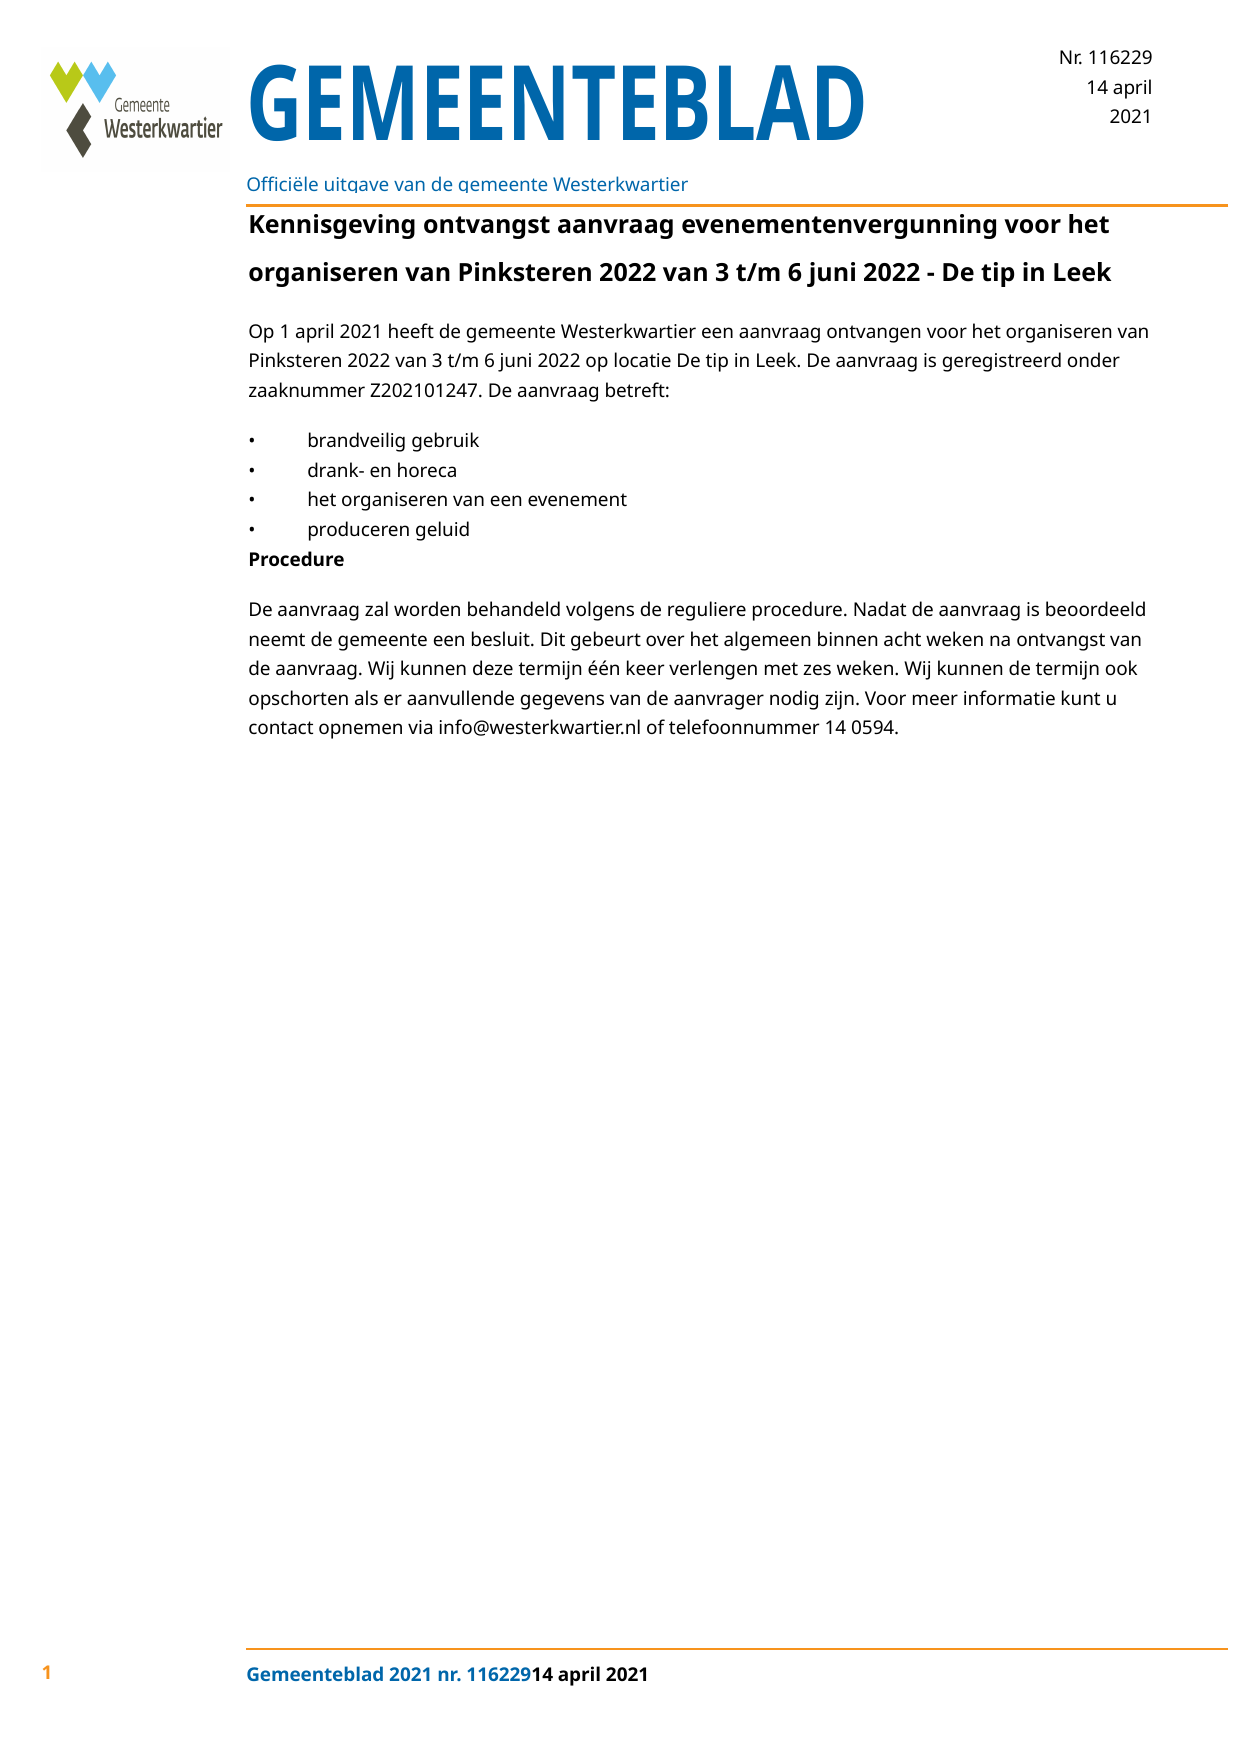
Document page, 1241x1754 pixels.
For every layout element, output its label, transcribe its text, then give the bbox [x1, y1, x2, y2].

list drank- en horeca [248, 457, 1152, 483]
text Op 1 april 2021 heeft de gemeente Westerkwartier een aanvraag ontvangen voor het organiseren van Pinksteren 2022 van 3 t/m 6 juni 2022 op locatie De tip in Leek. De aanvraag is geregistreerd onder zaaknummer Z202101247. De aanvraag betreft: [248, 318, 1152, 403]
text Procedure [248, 546, 1152, 572]
text De aanvraag zal worden behandeld volgens de reguliere procedure. Nadat de aanvraag is beoordeeld neemt de gemeente een besluit. Dit gebeurt over het algemeen binnen acht weken na ontvangst van de aanvraag. Wij kunnen deze termijn één keer verlengen met zes weken. Wij kunnen de termijn ook opschorten als er aanvullende gegevens van de aanvrager nodig zijn. Voor meer informatie kunt u contact opnemen via info@westerkwartier.nl of telefoonnummer 14 0594. [248, 596, 1152, 740]
picture [41, 47, 231, 172]
list brandveilig gebruik [248, 427, 1152, 453]
list produceren geluid [248, 516, 1152, 542]
list het organiseren van een evenement [248, 487, 1152, 512]
text Kennisgeving ontvangst aanvraag evenementenvergunning voor het organiseren van Pinksteren 2022 van 3 t/m 6 juni 2022 - De tip in Leek [248, 207, 1152, 288]
